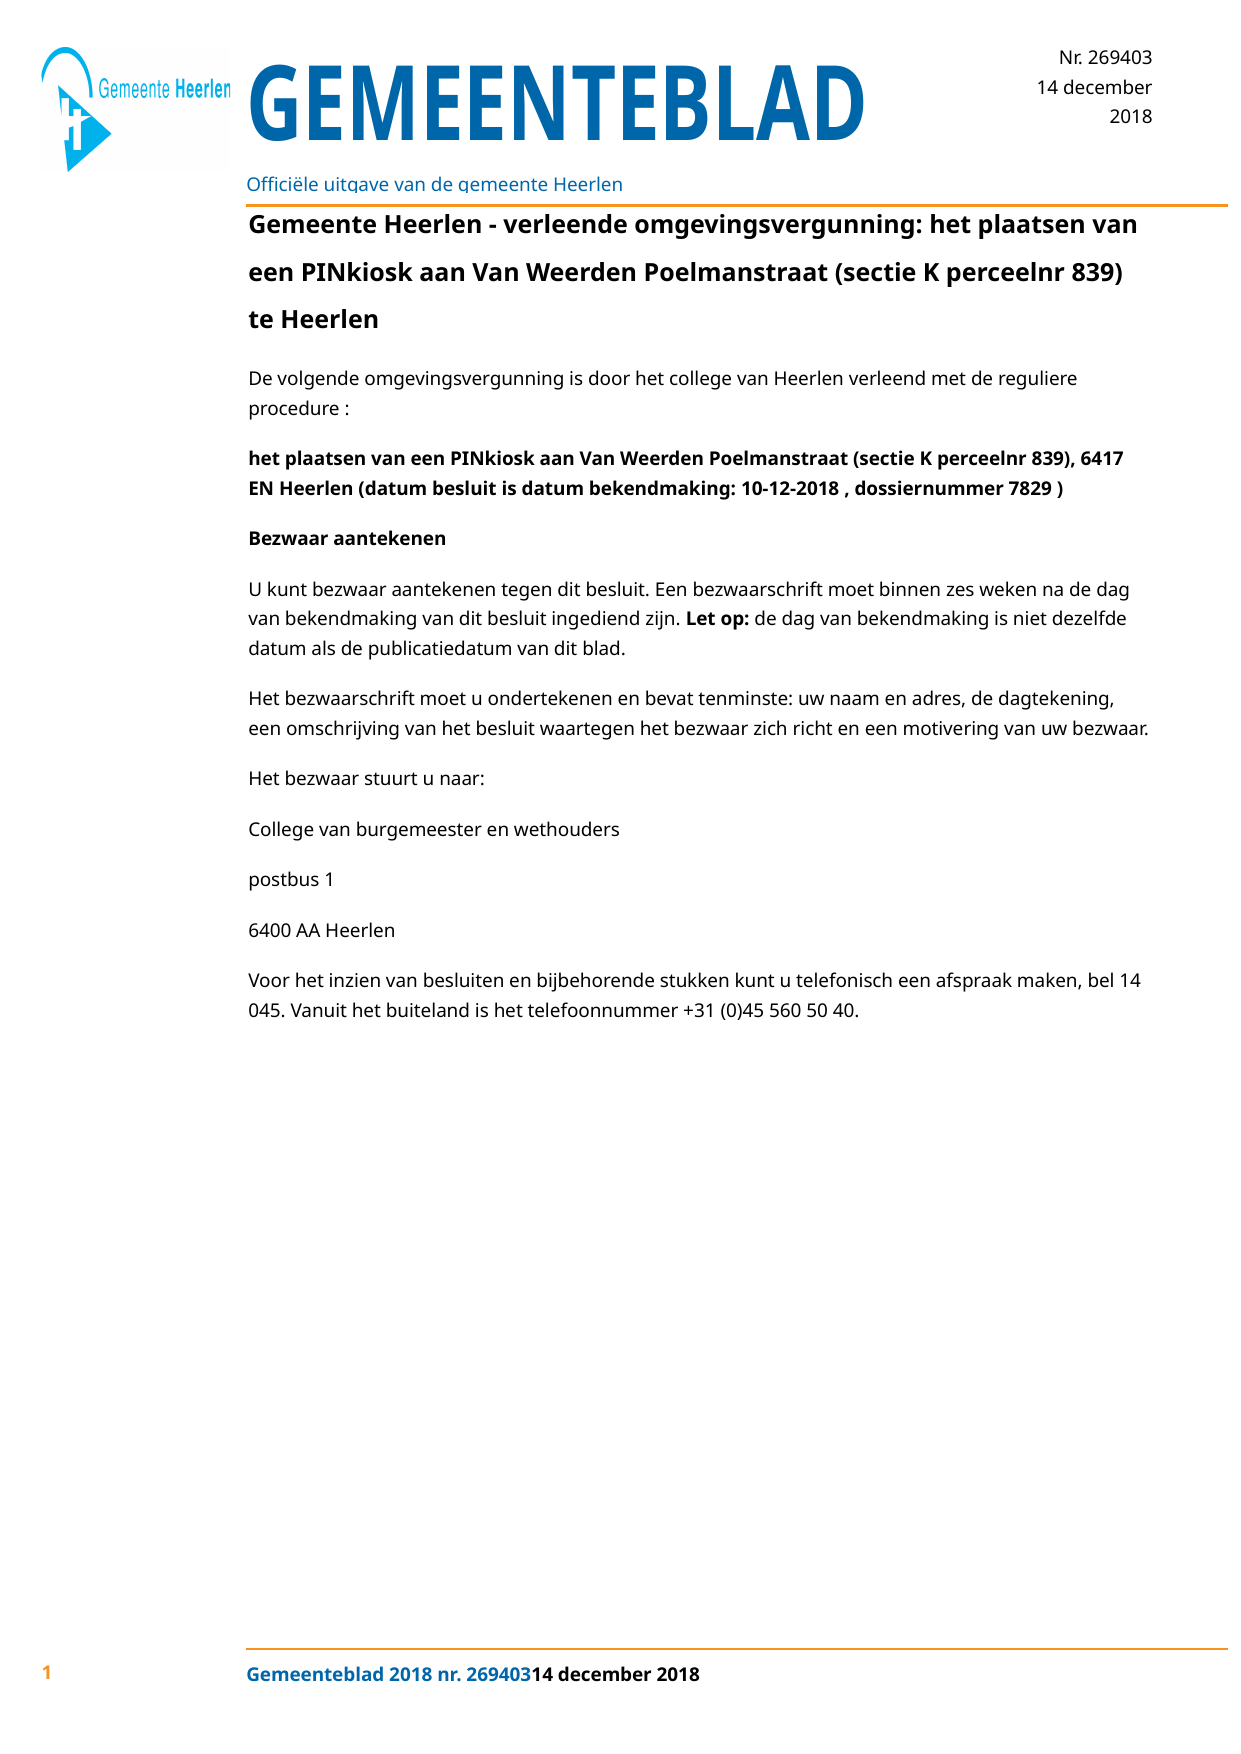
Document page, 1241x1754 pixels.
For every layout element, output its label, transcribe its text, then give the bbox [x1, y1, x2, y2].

text het plaatsen van een PINkiosk aan Van Weerden Poelmanstraat (sectie K perceelnr 839), 6417 EN Heerlen (datum besluit is datum bekendmaking: 10-12-2018 , dossiernummer 7829 ) [248, 446, 1152, 501]
text College van burgemeester en wethouders [248, 816, 1152, 842]
text Voor het inzien van besluiten en bijbehorende stukken kunt u telefonisch een afspraak maken, bel 14 045. Vanuit het buiteland is het telefoonnummer +31 (0)45 560 50 40. [248, 967, 1152, 1022]
text Bezwaar aantekenen [248, 526, 1152, 551]
text Het bezwaar stuurt u naar: [248, 766, 1152, 791]
text Het bezwaarschrift moet u ondertekenen en bevat tenminste: uw naam en adres, de dagtekening, een omschrijving van het besluit waartegen het bezwaar zich richt en een motivering van uw bezwaar. [248, 686, 1152, 741]
text 6400 AA Heerlen [248, 917, 1152, 942]
picture [41, 47, 231, 172]
text Gemeente Heerlen - verleende omgevingsvergunning: het plaatsen van een PINkiosk aan Van Weerden Poelmanstraat (sectie K perceelnr 839) te Heerlen [248, 207, 1152, 336]
text De volgende omgevingsvergunning is door het college van Heerlen verleend met de reguliere procedure : [248, 366, 1152, 421]
text U kunt bezwaar aantekenen tegen dit besluit. Een bezwaarschrift moet binnen zes weken na de dag van bekendmaking van dit besluit ingediend zijn. Let op: de dag van bekendmaking is niet dezelfde datum als de publicatiedatum van dit blad. [248, 576, 1152, 661]
text postbus 1 [248, 866, 1152, 892]
picture [41, 47, 58, 70]
